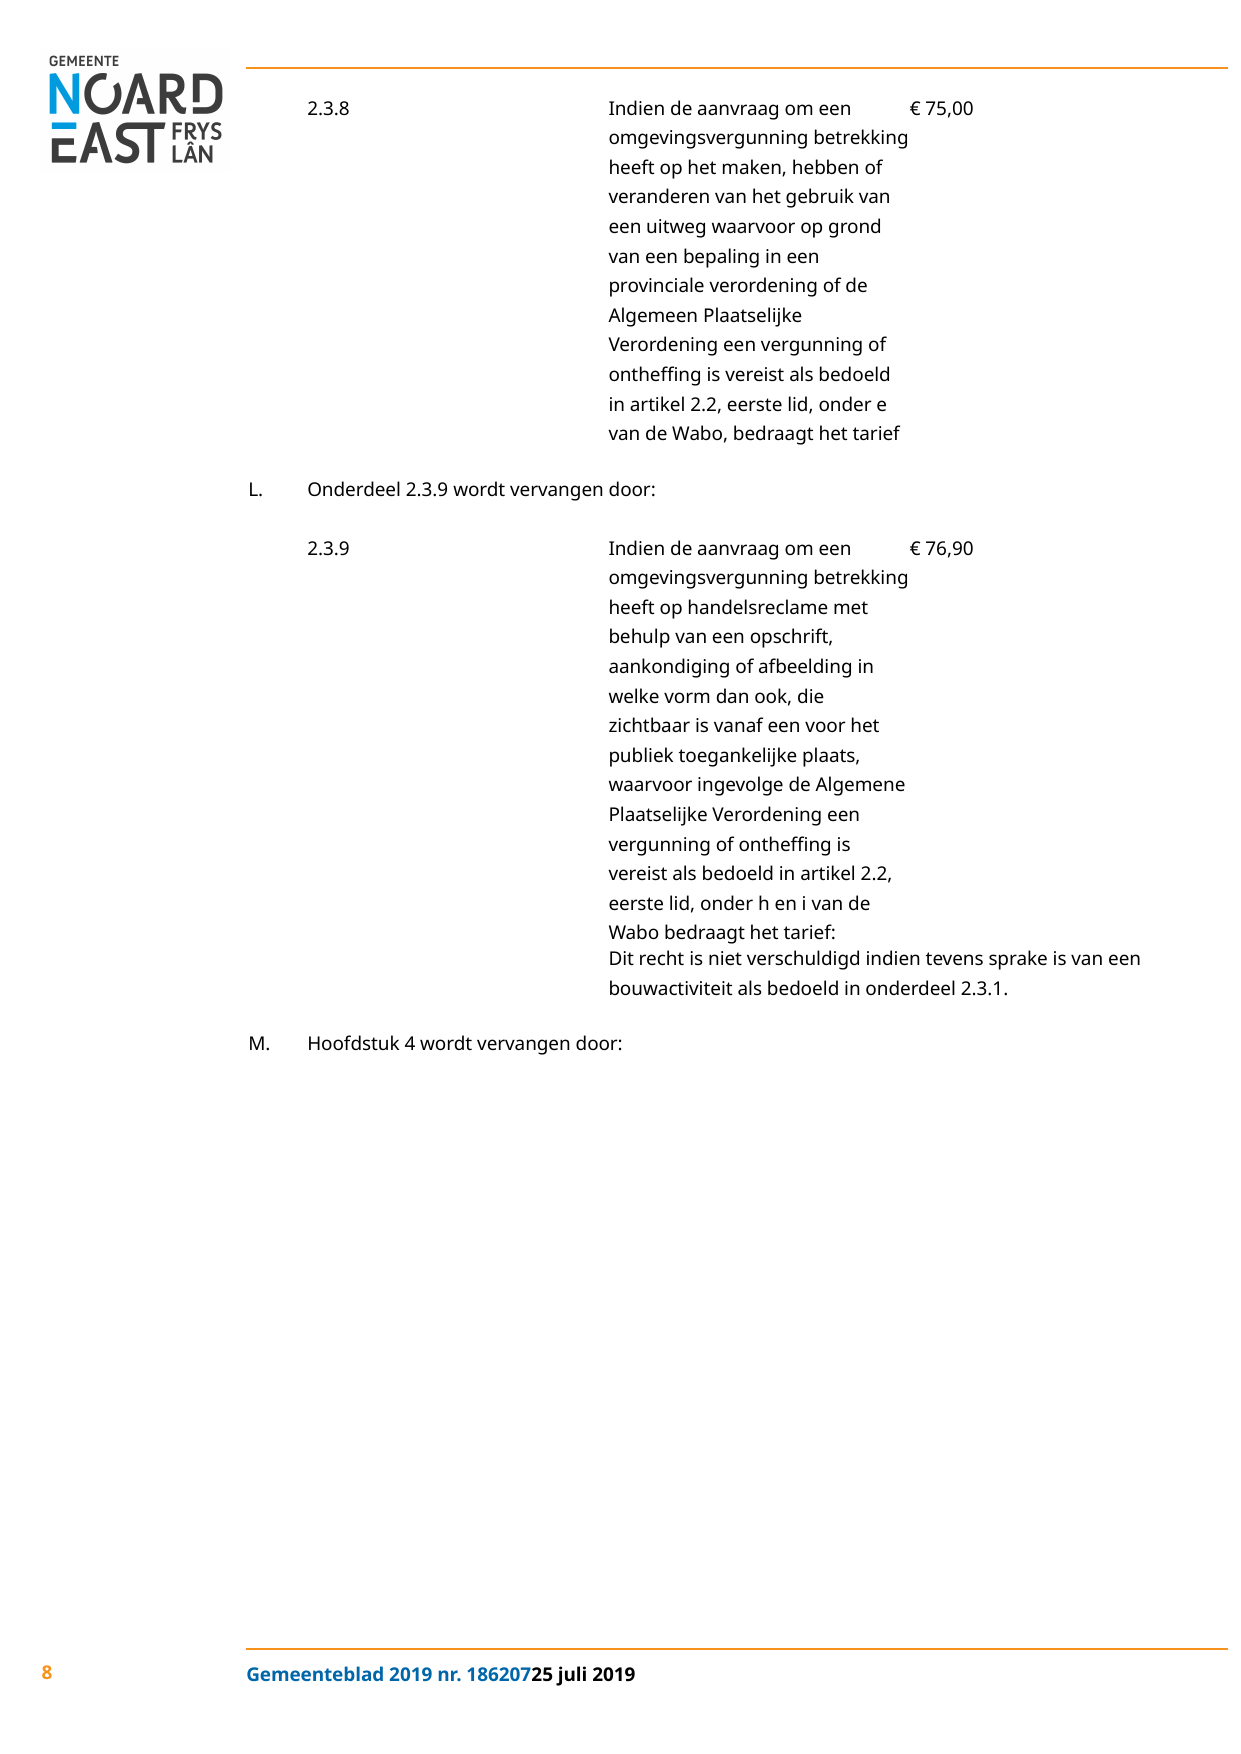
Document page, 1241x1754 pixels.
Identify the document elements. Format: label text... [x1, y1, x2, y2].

table_header € 76,90 [910, 535, 1211, 945]
table_header Indien de aanvraag om een omgevingsvergunning betrekking heeft op handelsreclame met behulp van een opschrift, aankondiging of afbeelding in welke vorm dan ook, die zichtbaar is vanaf een voor het publiek toegankelijke plaats, waarvoor ingevolge de Algemene Plaatselijke Verordening een vergunning of ontheffing is vereist als bedoeld in artikel 2.2, eerste lid, onder h en i van de Wabo bedraagt het tarief: [608, 535, 909, 945]
table_header € 75,00 [910, 95, 1211, 446]
list Onderdeel 2.3.9 wordt vervangen door: [248, 476, 1152, 501]
table_cell [307, 945, 608, 1001]
list Hoofdstuk 4 wordt vervangen door: [248, 1030, 1152, 1056]
table_cell Dit recht is niet verschuldigd indien tevens sprake is van een bouwactiviteit als bedoeld in onderdeel 2.3.1. [608, 945, 1211, 1001]
table_header 2.3.8 [307, 95, 608, 446]
picture [41, 47, 231, 172]
table_header Indien de aanvraag om een omgevingsvergunning betrekking heeft op het maken, hebben of veranderen van het gebruik van een uitweg waarvoor op grond van een bepaling in een provinciale verordening of de Algemeen Plaatselijke Verordening een vergunning of ontheffing is vereist als bedoeld in artikel 2.2, eerste lid, onder e van de Wabo, bedraagt het tarief [608, 95, 909, 446]
table_header 2.3.9 [307, 535, 608, 945]
